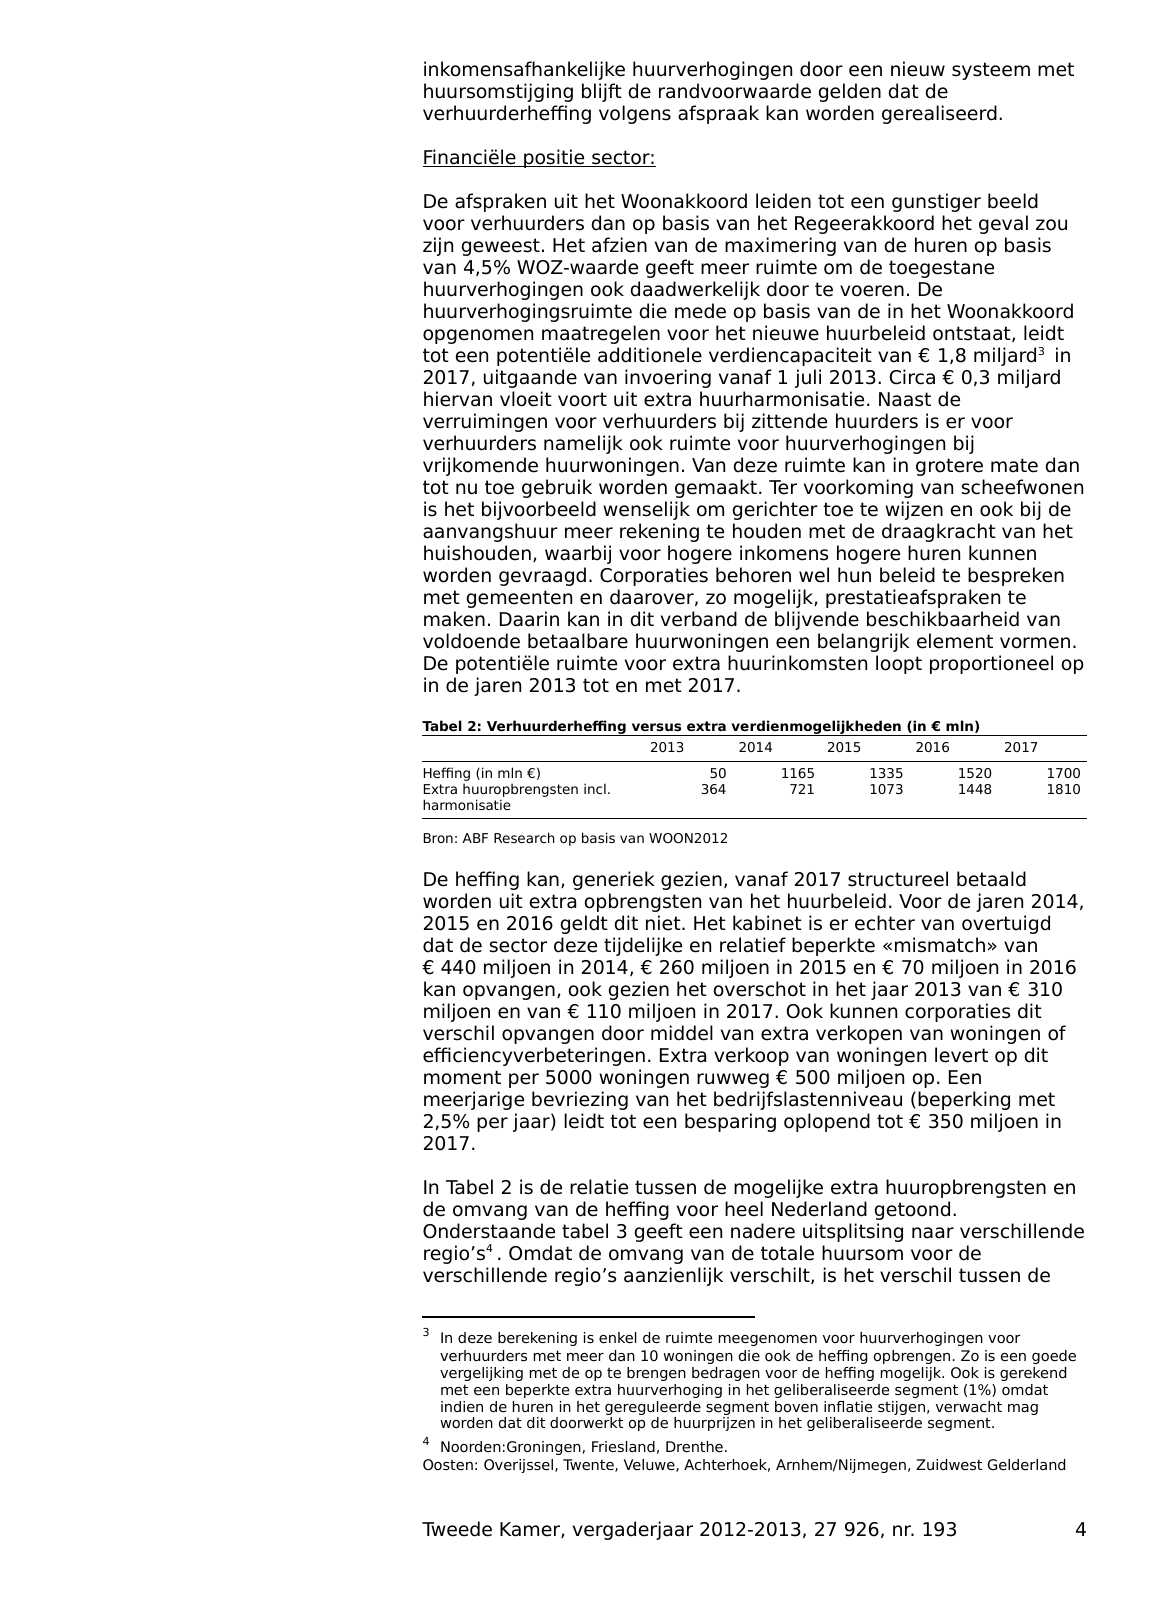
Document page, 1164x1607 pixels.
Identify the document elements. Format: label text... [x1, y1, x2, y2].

table_cell 1335 [821, 762, 909, 782]
table_cell 1520 [910, 762, 998, 782]
text Oosten: Overijssel, Twente, Veluwe, Achterhoek, Arnhem/Nijmegen, Zuidwest Gelderland [422, 1457, 1087, 1474]
table_cell 1448 [910, 782, 998, 818]
table_cell 1810 [998, 782, 1087, 818]
table_cell Heffing (in mln €) [422, 762, 644, 782]
table_cell Extra huuropbrengsten incl. harmonisatie [422, 782, 644, 818]
table_header Tabel 2: Verhuurderheffing versus extra verdienmogelijkheden (in € mln) [422, 719, 1087, 734]
table_cell 2016 [910, 736, 998, 761]
table_cell 1073 [821, 782, 909, 818]
text In Tabel 2 is de relatie tussen de mogelijke extra huuropbrengsten en de omvang van de heffing voor heel Nederland getoond. Onderstaande tabel 3 geeft een nadere uitsplitsing naar verschillende regio’s. Omdat de omvang van de totale huursom voor de verschillende regio’s aanzienlijk verschilt, is het verschil tussen de [422, 1177, 1087, 1287]
table_cell 2015 [821, 736, 909, 761]
table_cell 2013 [644, 736, 732, 761]
table_cell 2017 [998, 736, 1087, 761]
text De heffing kan, generiek gezien, vanaf 2017 structureel betaald worden uit extra opbrengsten van het huurbeleid. Voor de jaren 2014, 2015 en 2016 geldt dit niet. Het kabinet is er echter van overtuigd dat de sector deze tijdelijke en relatief beperkte «mismatch» van € 440 miljoen in 2014, € 260 miljoen in 2015 en € 70 miljoen in 2016 kan opvangen, ook gezien het overschot in het jaar 2013 van € 310 miljoen en van € 110 miljoen in 2017. Ook kunnen corporaties dit verschil opvangen door middel van extra verkopen van woningen of efficiencyverbeteringen. Extra verkoop van woningen levert op dit moment per 5000 woningen ruwweg € 500 miljoen op. Een meerjarige bevriezing van het bedrijfslastenniveau (beperking met 2,5% per jaar) leidt tot een besparing oplopend tot € 350 miljoen in 2017. [422, 869, 1087, 1155]
subtitle Financiële positie sector: [422, 147, 1087, 169]
table_cell 1165 [732, 762, 821, 782]
text De potentiële ruimte voor extra huurinkomsten loopt proportioneel op in de jaren 2013 tot en met 2017. [422, 653, 1087, 697]
table_cell 50 [644, 762, 732, 782]
text De afspraken uit het Woonakkoord leiden tot een gunstiger beeld voor verhuurders dan op basis van het Regeerakkoord het geval zou zijn geweest. Het afzien van de maximering van de huren op basis van 4,5% WOZ-waarde geeft meer ruimte om de toegestane huurverhogingen ook daadwerkelijk door te voeren. De huurverhogingsruimte die mede op basis van de in het Woonakkoord opgenomen maatregelen voor het nieuwe huurbeleid ontstaat, leidt tot een potentiële additionele verdiencapaciteit van € 1,8 miljard in 2017, uitgaande van invoering vanaf 1 juli 2013. Circa € 0,3 miljard hiervan vloeit voort uit extra huurharmonisatie. Naast de verruimingen voor verhuurders bij zittende huurders is er voor verhuurders namelijk ook ruimte voor huurverhogingen bij vrijkomende huurwoningen. Van deze ruimte kan in grotere mate dan tot nu toe gebruik worden gemaakt. Ter voorkoming van scheefwonen is het bijvoorbeeld wenselijk om gerichter toe te wijzen en ook bij de aanvangshuur meer rekening te houden met de draagkracht van het huishouden, waarbij voor hogere inkomens hogere huren kunnen worden gevraagd. Corporaties behoren wel hun beleid te bespreken met gemeenten en daarover, zo mogelijk, prestatieafspraken te maken. Daarin kan in dit verband de blijvende beschikbaarheid van voldoende betaalbare huurwoningen een belangrijk element vormen. [422, 191, 1087, 653]
table_cell 1700 [998, 762, 1087, 782]
table_cell 2014 [732, 736, 821, 761]
table_cell Bron: ABF Research op basis van WOON2012 [422, 819, 1087, 847]
text inkomensafhankelijke huurverhogingen door een nieuw systeem met huursomstijging blijft de randvoorwaarde gelden dat de verhuurderheffing volgens afspraak kan worden gerealiseerd. [422, 59, 1087, 125]
table_cell [422, 736, 644, 761]
text In deze berekening is enkel de ruimte meegenomen voor huurverhogingen voor verhuurders met meer dan 10 woningen die ook de heffing opbrengen. Zo is een goede vergelijking met de op te brengen bedragen voor de heffing mogelijk. Ook is gerekend met een beperkte extra huurverhoging in het geliberaliseerde segment (1%) omdat indien de huren in het gereguleerde segment boven inflatie stijgen, verwacht mag worden dat dit doorwerkt op de huurprijzen in het geliberaliseerde segment. [422, 1326, 1087, 1432]
text Noorden:Groningen, Friesland, Drenthe. [422, 1435, 1087, 1457]
table_cell 364 [644, 782, 732, 818]
table_cell 721 [732, 782, 821, 818]
